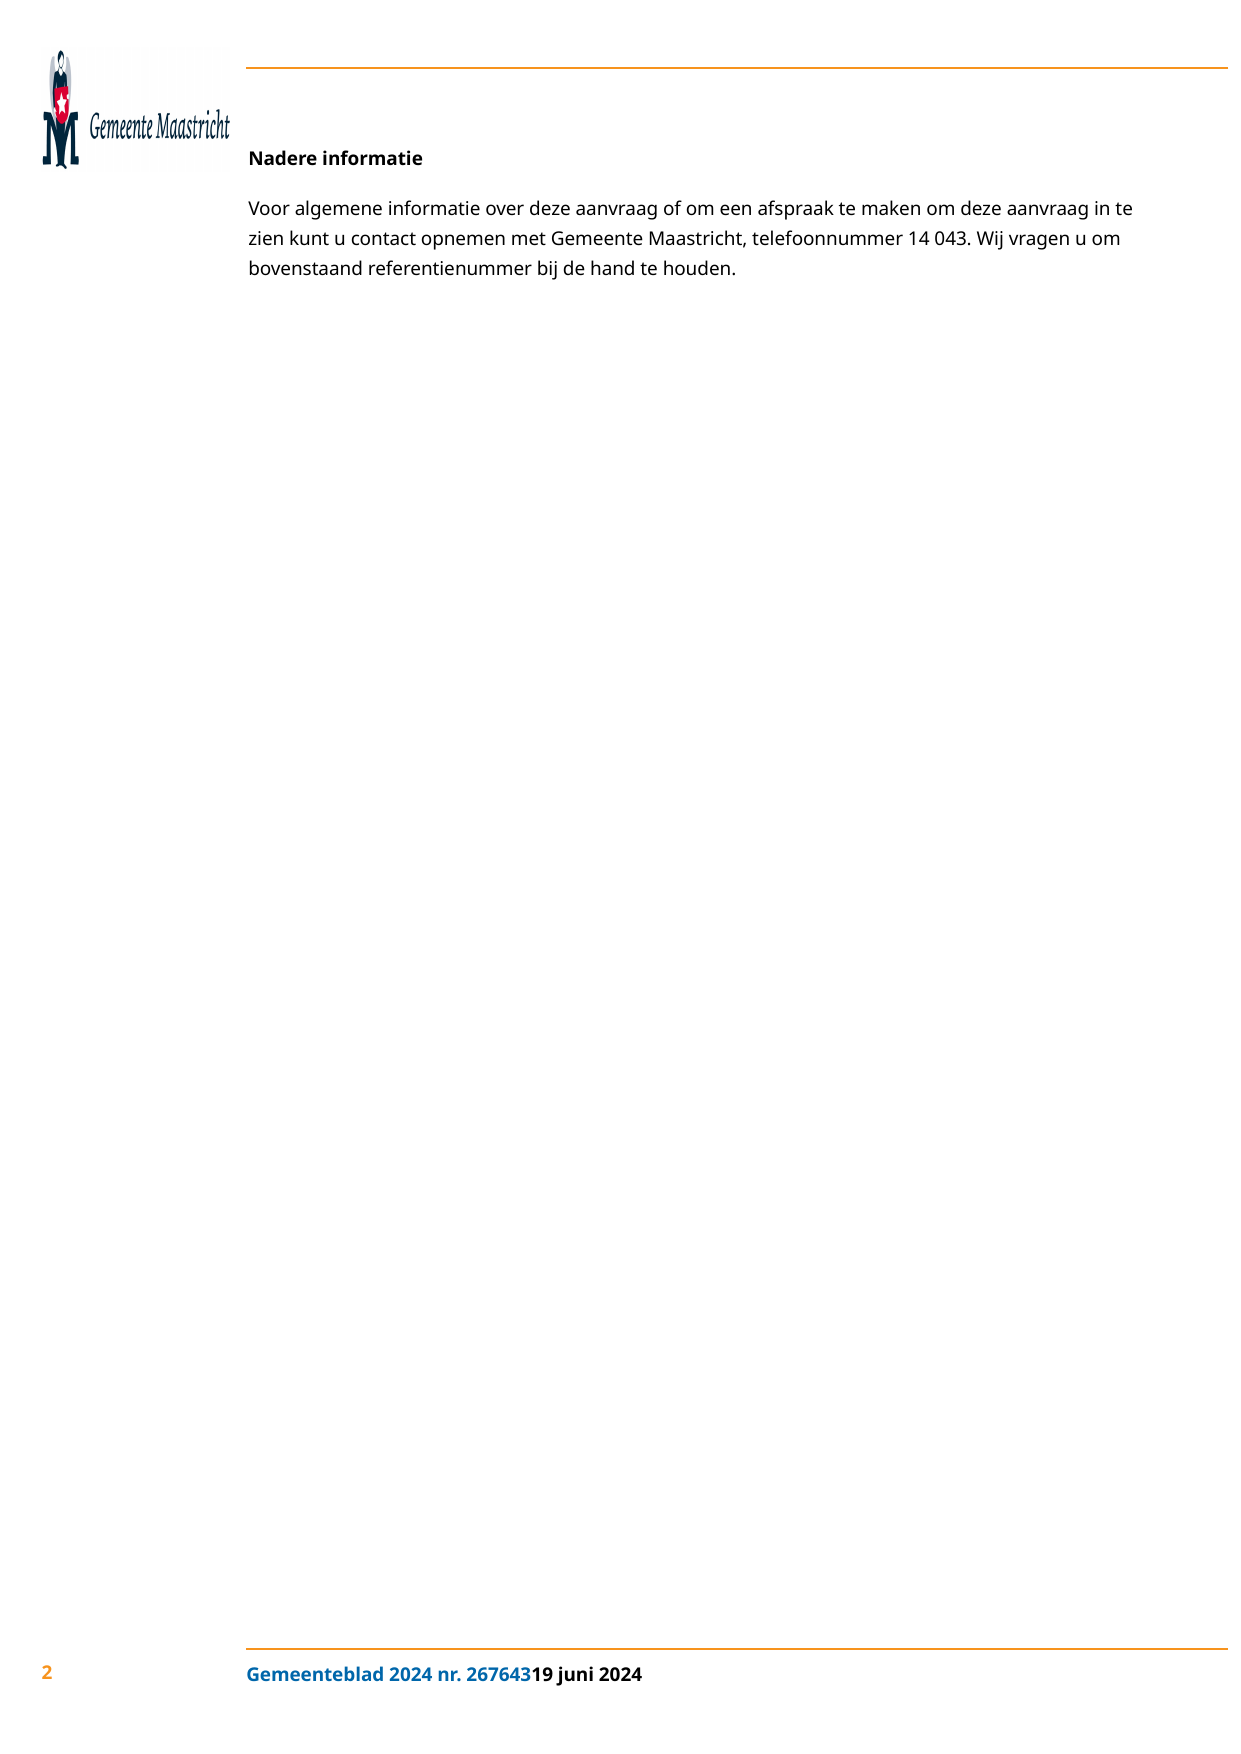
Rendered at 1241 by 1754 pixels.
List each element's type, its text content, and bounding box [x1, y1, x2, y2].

text Voor algemene informatie over deze aanvraag of om een afspraak te maken om deze aanvraag in te zien kunt u contact opnemen met Gemeente Maastricht, telefoonnummer 14 043. Wij vragen u om bovenstaand referentienummer bij de hand te houden. [248, 196, 1152, 281]
picture [41, 47, 231, 172]
text Nadere informatie [248, 145, 1152, 171]
